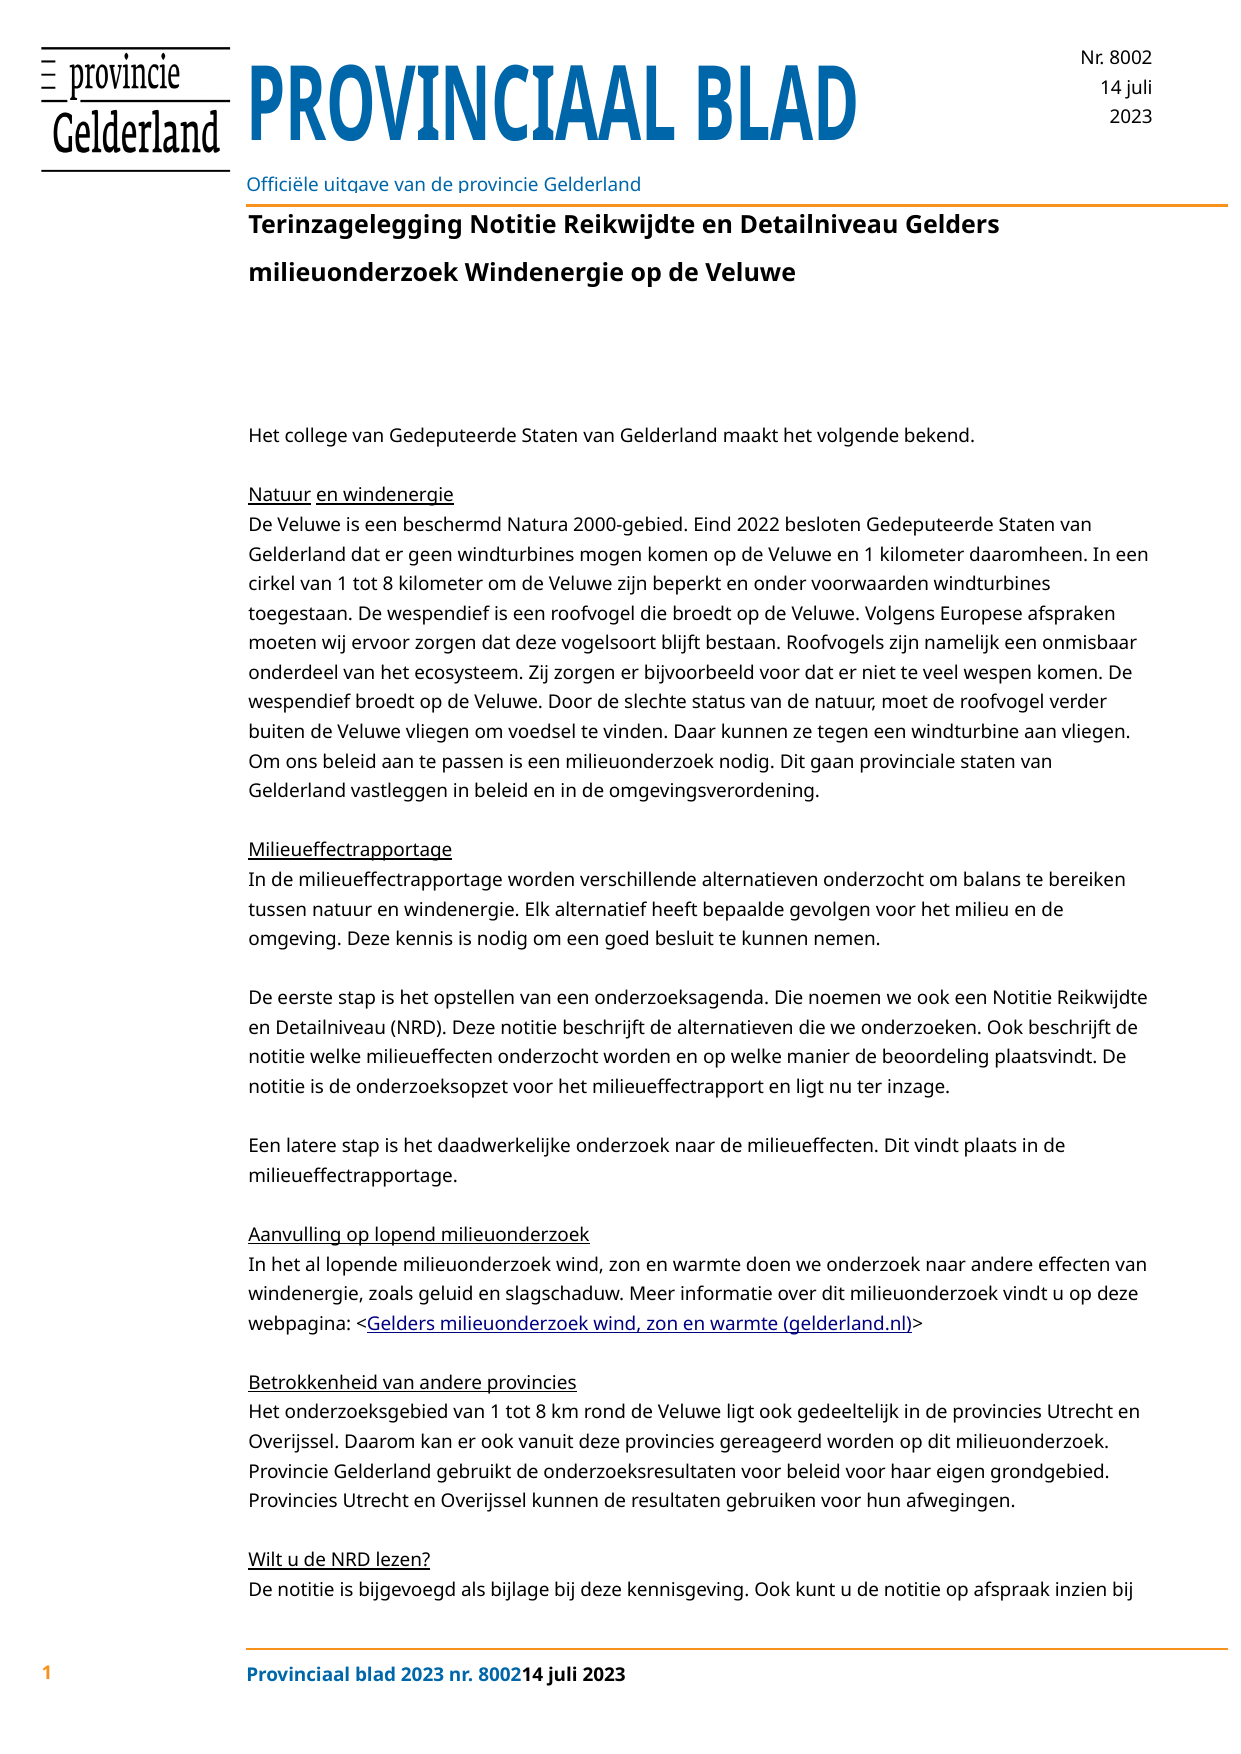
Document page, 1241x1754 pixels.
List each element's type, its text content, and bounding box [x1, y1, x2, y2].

text Het onderzoeksgebied van 1 tot 8 km rond de Veluwe ligt ook gedeeltelijk in de provincies Utrecht en Overijssel. Daarom kan er ook vanuit deze provincies gereageerd worden op dit milieuonderzoek. Provincie Gelderland gebruikt de onderzoeksresultaten voor beleid voor haar eigen grondgebied. Provincies Utrecht en Overijssel kunnen de resultaten gebruiken voor hun afwegingen. [248, 1399, 1152, 1513]
text De Veluwe is een beschermd Natura 2000-gebied. Eind 2022 besloten Gedeputeerde Staten van Gelderland dat er geen windturbines mogen komen op de Veluwe en 1 kilometer daaromheen. In een cirkel van 1 tot 8 kilometer om de Veluwe zijn beperkt en onder voorwaarden windturbines toegestaan. De wespendief is een roofvogel die broedt op de Veluwe. Volgens Europese afspraken moeten wij ervoor zorgen dat deze vogelsoort blijft bestaan. Roofvogels zijn namelijk een onmisbaar onderdeel van het ecosysteem. Zij zorgen er bijvoorbeeld voor dat er niet te veel wespen komen. De wespendief broedt op de Veluwe. Door de slechte status van de natuur, moet de roofvogel verder buiten de Veluwe vliegen om voedsel te vinden. Daar kunnen ze tegen een windturbine aan vliegen. Om ons beleid aan te passen is een milieuonderzoek nodig. Dit gaan provinciale staten van Gelderland vastleggen in beleid en in de omgevingsverordening. [248, 511, 1152, 803]
text Terinzagelegging Notitie Reikwijdte en Detailniveau Gelders milieuonderzoek Windenergie op de Veluwe [248, 207, 1152, 288]
text In de milieueffectrapportage worden verschillende alternatieven onderzocht om balans te bereiken tussen natuur en windenergie. Elk alternatief heeft bepaalde gevolgen voor het milieu en de omgeving. Deze kennis is nodig om een goed besluit te kunnen nemen. [248, 866, 1152, 951]
text Wilt u de NRD lezen? [248, 1547, 1152, 1572]
text Het college van Gedeputeerde Staten van Gelderland maakt het volgende bekend. [248, 422, 1152, 448]
picture [41, 47, 231, 172]
text Milieueffectrapportage [248, 837, 1152, 862]
text De notitie is bijgevoegd als bijlage bij deze kennisgeving. Ook kunt u de notitie op afspraak inzien bij [248, 1576, 1152, 1602]
text Betrokkenheid van andere provincies [248, 1369, 1152, 1395]
text De eerste stap is het opstellen van een onderzoeksagenda. Die noemen we ook een Notitie Reikwijdte en Detailniveau (NRD). Deze notitie beschrijft de alternatieven die we onderzoeken. Ook beschrijft de notitie welke milieueffecten onderzocht worden en op welke manier de beoordeling plaatsvindt. De notitie is de onderzoeksopzet voor het milieueffectrapport en ligt nu ter inzage. [248, 984, 1152, 1099]
text Natuur en windenergie [248, 482, 1152, 507]
text Een latere stap is het daadwerkelijke onderzoek naar de milieueffecten. Dit vindt plaats in de milieueffectrapportage. [248, 1132, 1152, 1188]
text Aanvulling op lopend milieuonderzoek [248, 1221, 1152, 1247]
text In het al lopende milieuonderzoek wind, zon en warmte doen we onderzoek naar andere effecten van windenergie, zoals geluid en slagschaduw. Meer informatie over dit milieuonderzoek vindt u op deze webpagina: <Gelders milieuonderzoek wind, zon en warmte (gelderland.nl)> [248, 1251, 1152, 1336]
